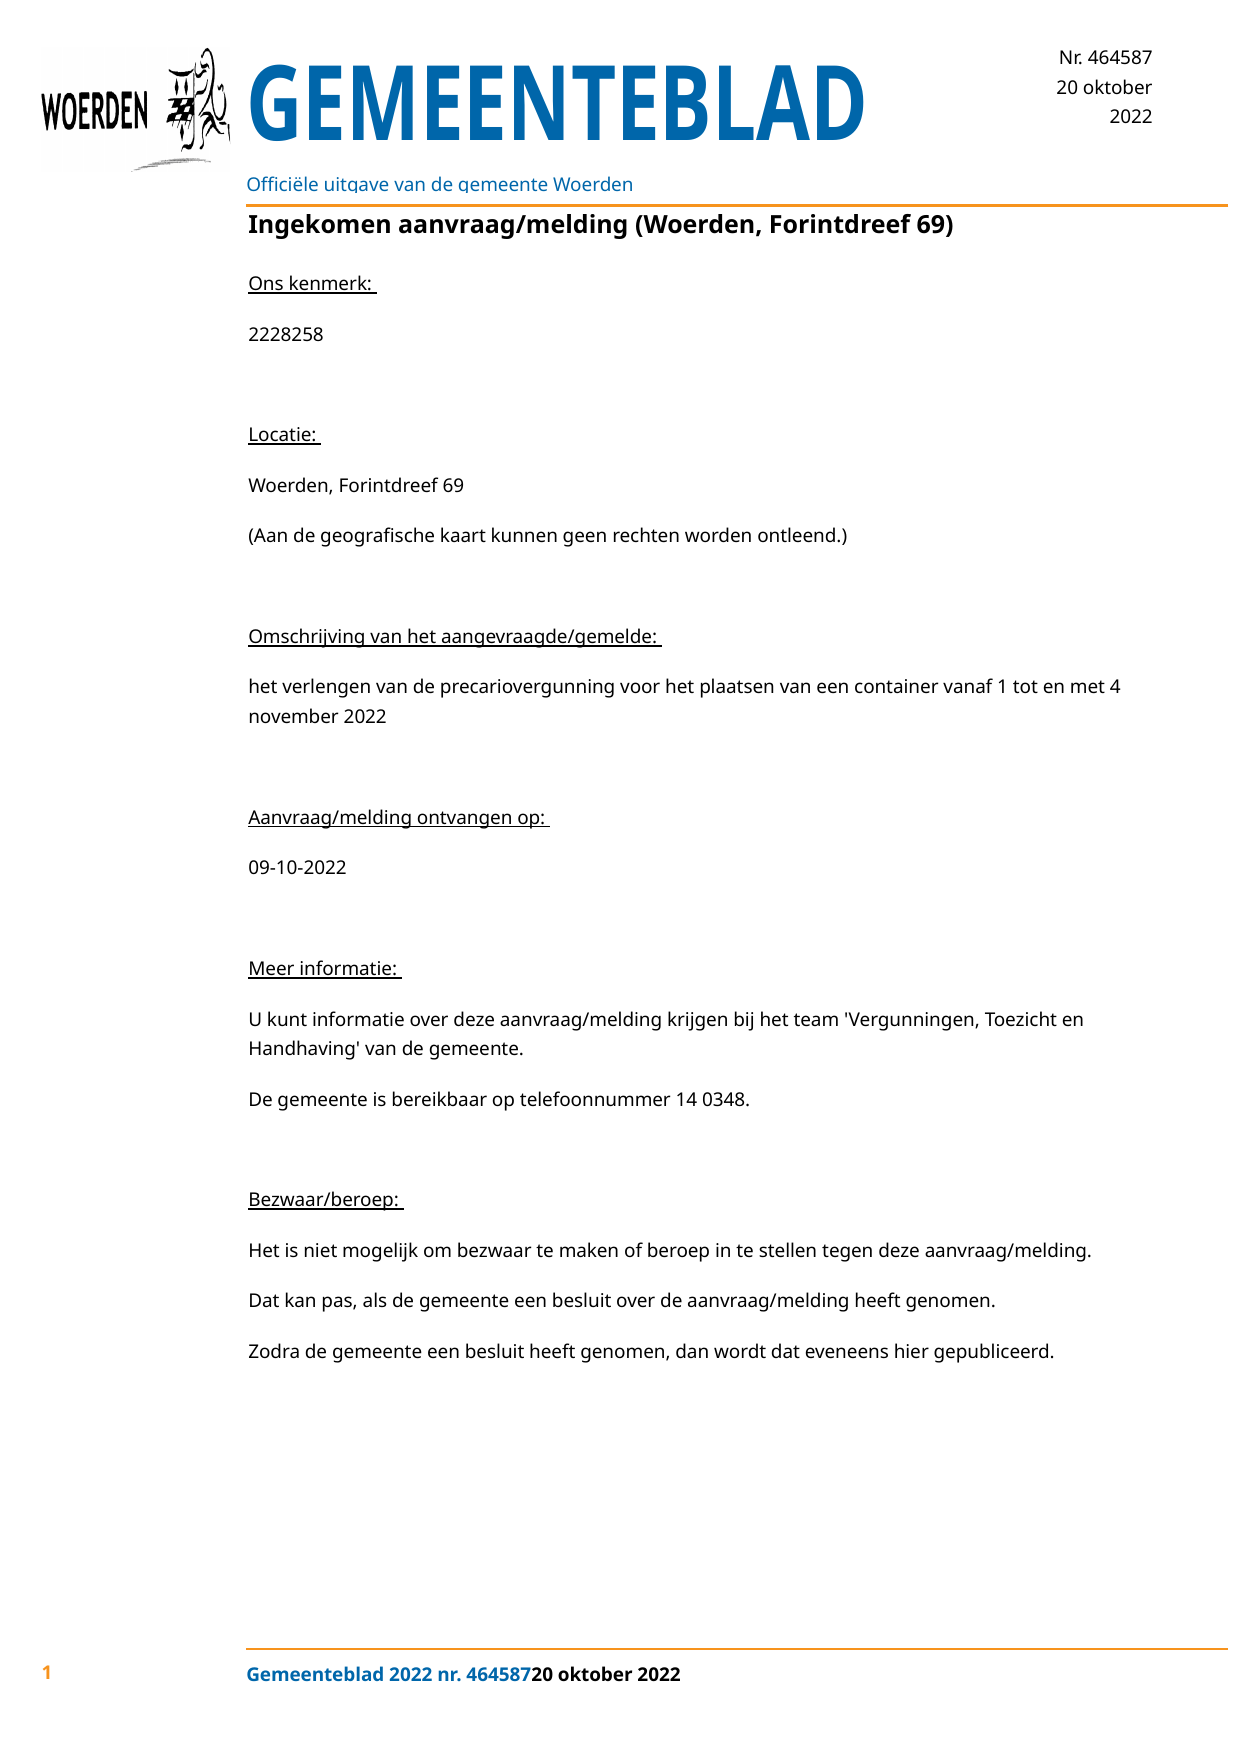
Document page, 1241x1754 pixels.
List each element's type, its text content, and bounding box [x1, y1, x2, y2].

text Ingekomen aanvraag/melding (Woerden, Forintdreef 69) [248, 207, 1152, 241]
picture [41, 47, 231, 172]
text Het is niet mogelijk om bezwaar te maken of beroep in te stellen tegen deze aanvraag/melding. [248, 1237, 1152, 1263]
text Bezwaar/beroep: [248, 1187, 1152, 1212]
text Aanvraag/melding ontvangen op: [248, 804, 1152, 830]
text het verlengen van de precariovergunning voor het plaatsen van een container vanaf 1 tot en met 4 november 2022 [248, 674, 1152, 729]
text Ons kenmerk: [248, 270, 1152, 296]
text (Aan de geografische kaart kunnen geen rechten worden ontleend.) [248, 522, 1152, 548]
text U kunt informatie over deze aanvraag/melding krijgen bij het team 'Vergunningen, Toezicht en Handhaving' van de gemeente. [248, 1006, 1152, 1061]
text De gemeente is bereikbaar op telefoonnummer 14 0348. [248, 1086, 1152, 1111]
text Omschrijving van het aangevraagde/gemelde: [248, 623, 1152, 649]
text Zodra de gemeente een besluit heeft genomen, dan wordt dat eveneens hier gepubliceerd. [248, 1338, 1152, 1363]
text Dat kan pas, als de gemeente een besluit over de aanvraag/melding heeft genomen. [248, 1287, 1152, 1313]
text Locatie: [248, 422, 1152, 447]
text Meer informatie: [248, 955, 1152, 981]
text 09-10-2022 [248, 854, 1152, 880]
text 2228258 [248, 321, 1152, 346]
text Woerden, Forintdreef 69 [248, 472, 1152, 498]
